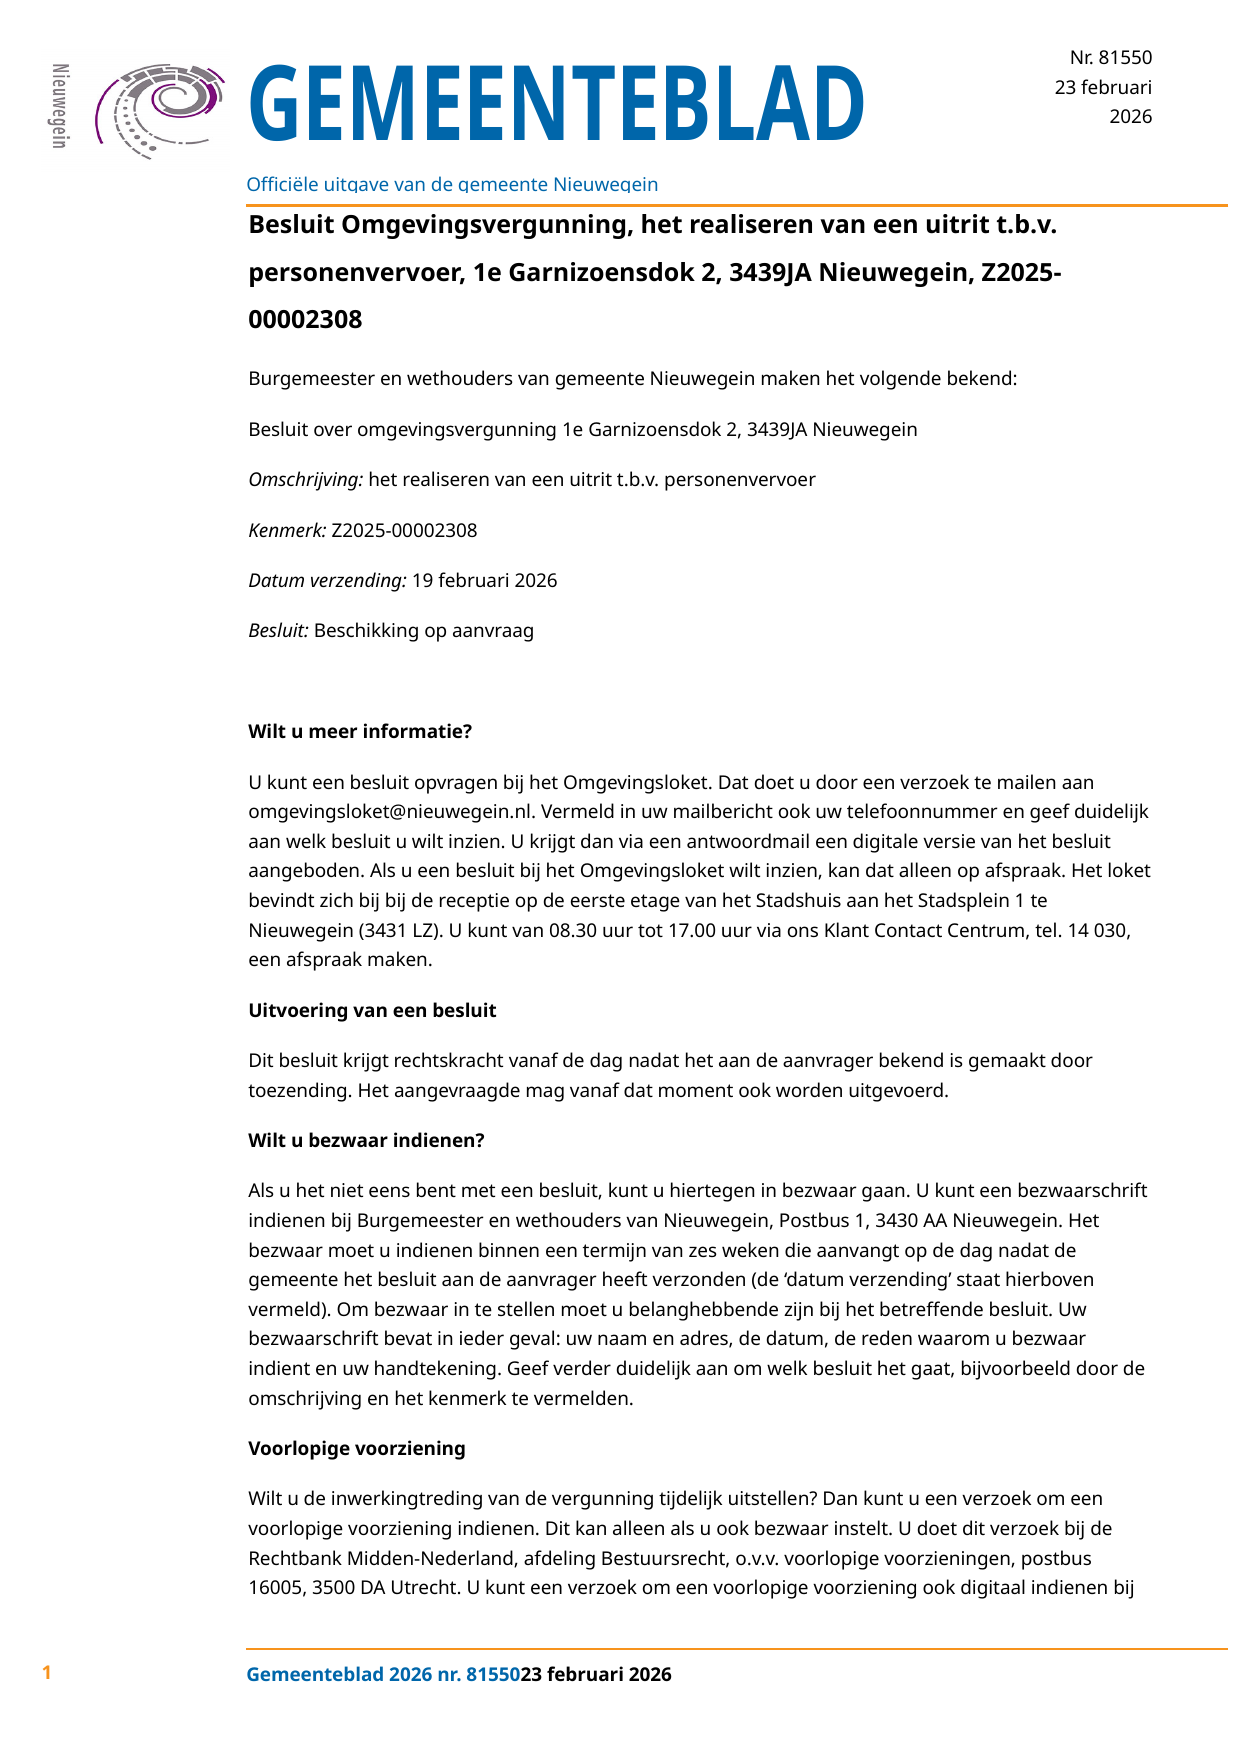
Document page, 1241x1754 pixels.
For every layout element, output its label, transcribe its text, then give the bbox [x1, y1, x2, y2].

text Dit besluit krijgt rechtskracht vanaf de dag nadat het aan de aanvrager bekend is gemaakt door toezending. Het aangevraagde mag vanaf dat moment ook worden uitgevoerd. [248, 1047, 1152, 1102]
text Omschrijving: het realiseren van een uitrit t.b.v. personenvervoer [248, 466, 1152, 492]
text Besluit over omgevingsvergunning 1e Garnizoensdok 2, 3439JA Nieuwegein [248, 416, 1152, 442]
picture [41, 47, 231, 172]
text U kunt een besluit opvragen bij het Omgevingsloket. Dat doet u door een verzoek te mailen aan omgevingsloket@nieuwegein.nl. Vermeld in uw mailbericht ook uw telefoonnummer en geef duidelijk aan welk besluit u wilt inzien. U krijgt dan via een antwoordmail een digitale versie van het besluit aangeboden. Als u een besluit bij het Omgevingsloket wilt inzien, kan dat alleen op afspraak. Het loket bevindt zich bij bij de receptie op de eerste etage van het Stadshuis aan het Stadsplein 1 te Nieuwegein (3431 LZ). U kunt van 08.30 uur tot 17.00 uur via ons Klant Contact Centrum, tel. 14 030, een afspraak maken. [248, 769, 1152, 972]
text Uitvoering van een besluit [248, 997, 1152, 1022]
text Voorlopige voorziening [248, 1435, 1152, 1461]
text Burgemeester en wethouders van gemeente Nieuwegein maken het volgende bekend: [248, 366, 1152, 391]
text Kenmerk: Z2025-00002308 [248, 517, 1152, 542]
text Wilt u de inwerkingtreding van de vergunning tijdelijk uitstellen? Dan kunt u een verzoek om een voorlopige voorziening indienen. Dit kan alleen als u ook bezwaar instelt. U doet dit verzoek bij de Rechtbank Midden-Nederland, afdeling Bestuursrecht, o.v.v. voorlopige voorzieningen, postbus 16005, 3500 DA Utrecht. U kunt een verzoek om een voorlopige voorziening ook digitaal indienen bij [248, 1486, 1152, 1600]
text Datum verzending: 19 februari 2026 [248, 567, 1152, 593]
text Besluit Omgevingsvergunning, het realiseren van een uitrit t.b.v. personenvervoer, 1e Garnizoensdok 2, 3439JA Nieuwegein, Z2025-00002308 [248, 207, 1152, 336]
text Als u het niet eens bent met een besluit, kunt u hiertegen in bezwaar gaan. U kunt een bezwaarschrift indienen bij Burgemeester en wethouders van Nieuwegein, Postbus 1, 3430 AA Nieuwegein. Het bezwaar moet u indienen binnen een termijn van zes weken die aanvangt op de dag nadat de gemeente het besluit aan de aanvrager heeft verzonden (de ‘datum verzending’ staat hierboven vermeld). Om bezwaar in te stellen moet u belanghebbende zijn bij het betreffende besluit. Uw bezwaarschrift bevat in ieder geval: uw naam en adres, de datum, de reden waarom u bezwaar indient en uw handtekening. Geef verder duidelijk aan om welk besluit het gaat, bijvoorbeeld door de omschrijving en het kenmerk te vermelden. [248, 1178, 1152, 1410]
text Wilt u meer informatie? [248, 718, 1152, 744]
text Wilt u bezwaar indienen? [248, 1127, 1152, 1153]
text Besluit: Beschikking op aanvraag [248, 618, 1152, 643]
